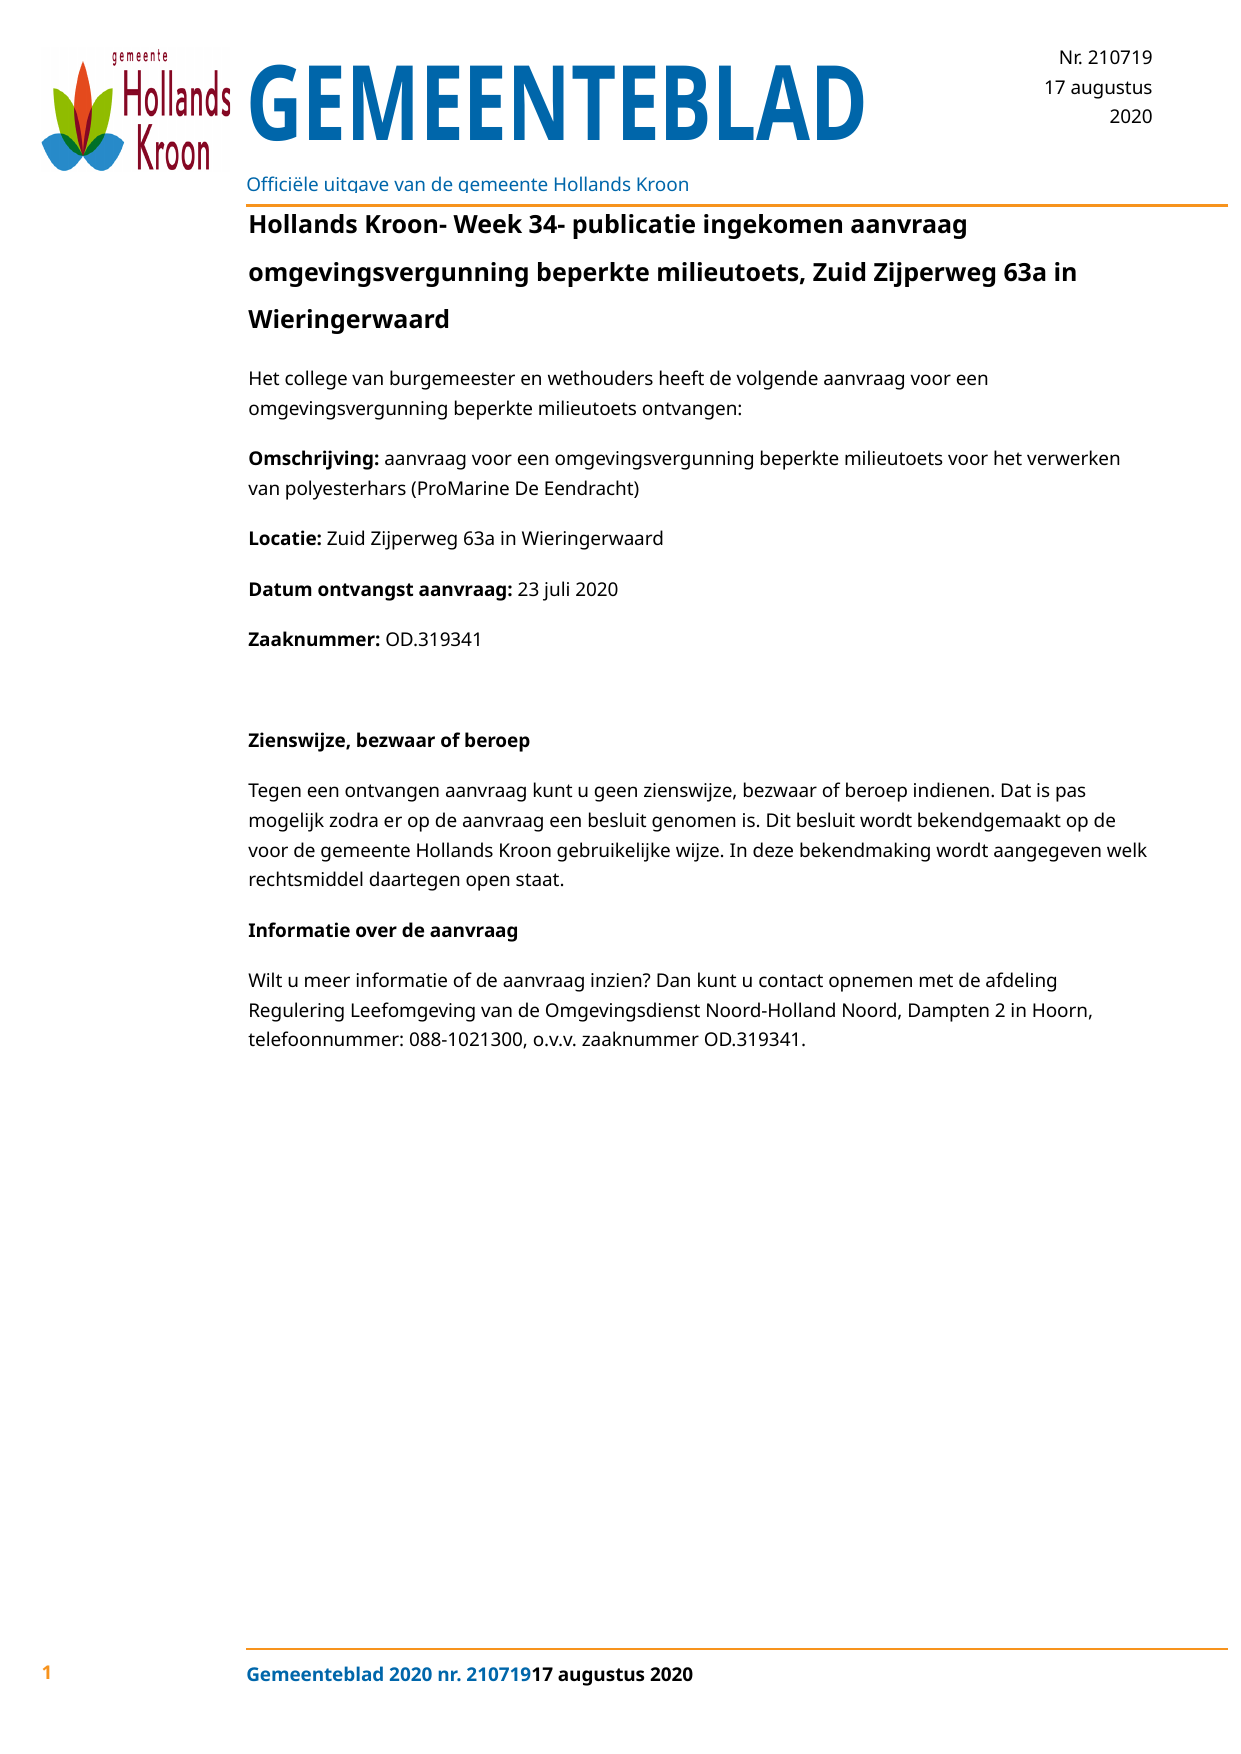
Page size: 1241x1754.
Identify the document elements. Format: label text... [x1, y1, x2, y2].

text Wilt u meer informatie of de aanvraag inzien? Dan kunt u contact opnemen met de afdeling Regulering Leefomgeving van de Omgevingsdienst Noord-Holland Noord, Dampten 2 in Hoorn, telefoonnummer: 088-1021300, o.v.v. zaaknummer OD.319341. [248, 967, 1152, 1052]
picture [41, 47, 231, 172]
text Het college van burgemeester en wethouders heeft de volgende aanvraag voor een omgevingsvergunning beperkte milieutoets ontvangen: [248, 366, 1152, 421]
text Hollands Kroon- Week 34- publicatie ingekomen aanvraag omgevingsvergunning beperkte milieutoets, Zuid Zijperweg 63a in Wieringerwaard [248, 207, 1152, 336]
text Informatie over de aanvraag [248, 917, 1152, 942]
text Zienswijze, bezwaar of beroep [248, 727, 1152, 753]
text Locatie: Zuid Zijperweg 63a in Wieringerwaard [248, 526, 1152, 551]
text Omschrijving: aanvraag voor een omgevingsvergunning beperkte milieutoets voor het verwerken van polyesterhars (ProMarine De Eendracht) [248, 446, 1152, 501]
text Tegen een ontvangen aanvraag kunt u geen zienswijze, bezwaar of beroep indienen. Dat is pas mogelijk zodra er op de aanvraag een besluit genomen is. Dit besluit wordt bekendgemaakt op de voor de gemeente Hollands Kroon gebruikelijke wijze. In deze bekendmaking wordt aangegeven welk rechtsmiddel daartegen open staat. [248, 778, 1152, 892]
text Zaaknummer: OD.319341 [248, 626, 1152, 652]
text Datum ontvangst aanvraag: 23 juli 2020 [248, 576, 1152, 602]
